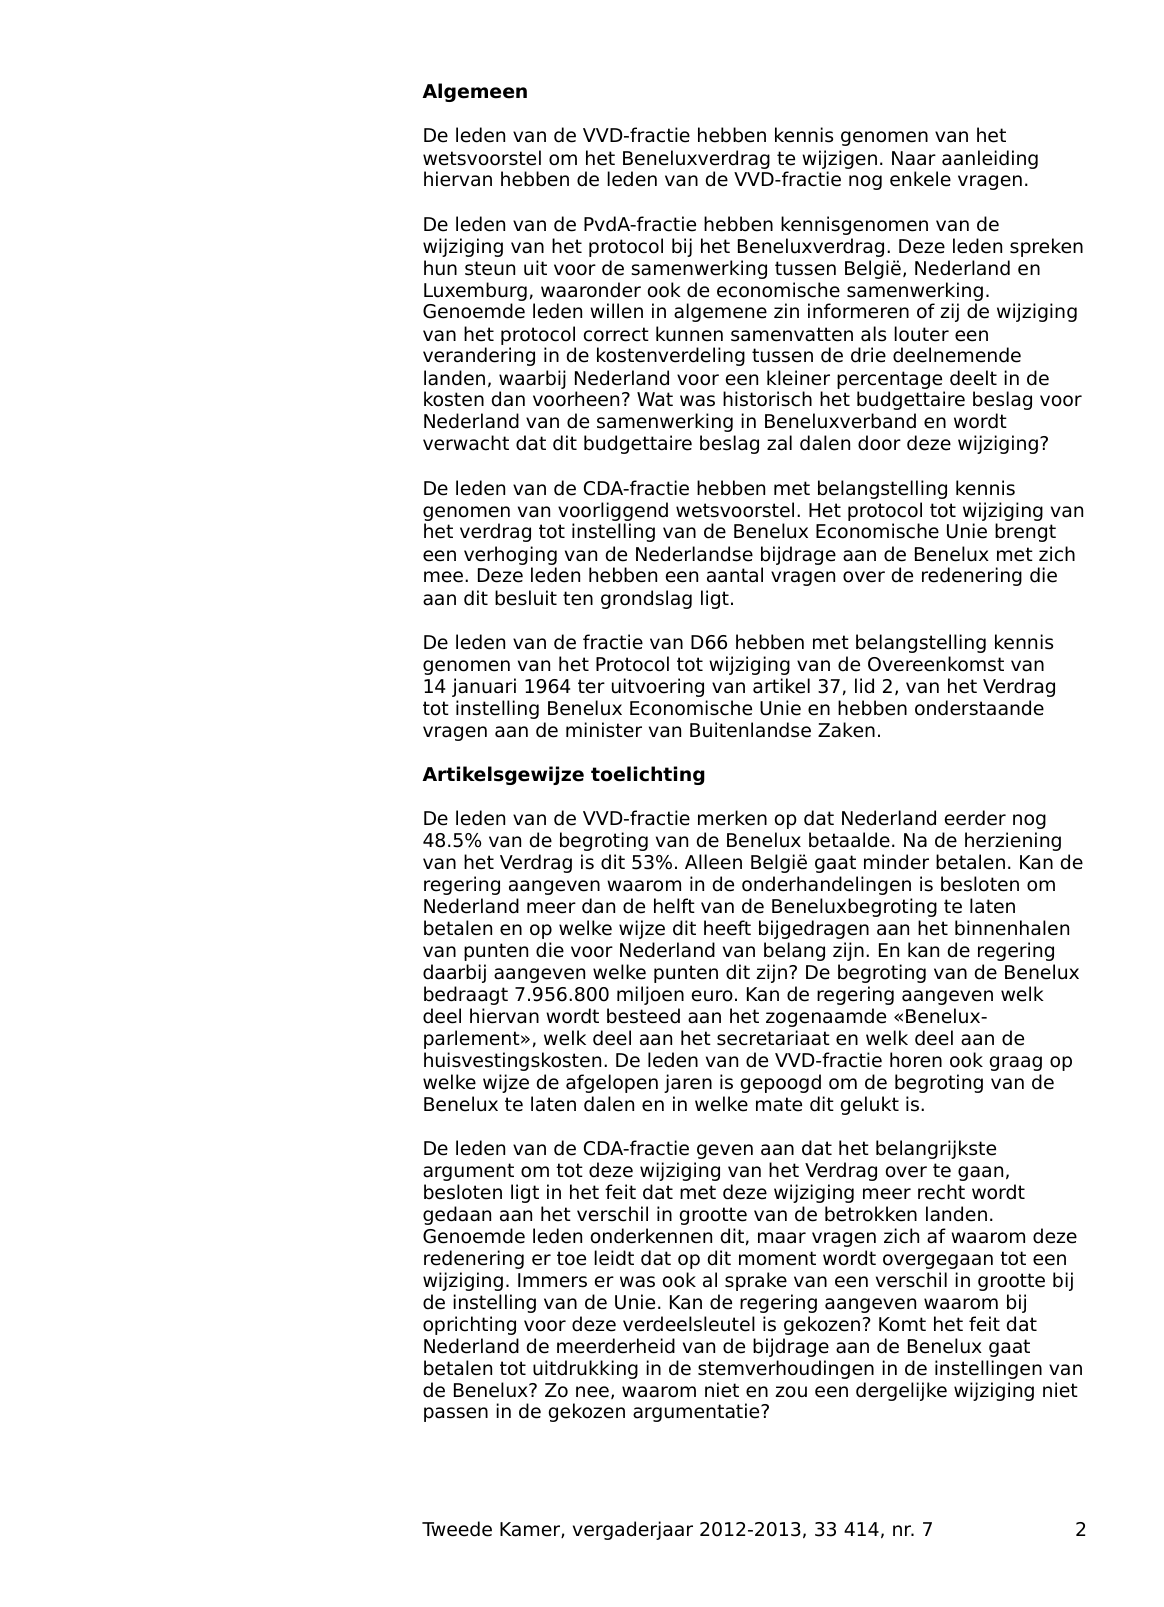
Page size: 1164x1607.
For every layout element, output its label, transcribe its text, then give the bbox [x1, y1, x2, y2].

subtitle Algemeen [422, 81, 1087, 103]
text De leden van de fractie van D66 hebben met belangstelling kennis genomen van het Protocol tot wijziging van de Overeenkomst van 14 januari 1964 ter uitvoering van artikel 37, lid 2, van het Verdrag tot instelling Benelux Economische Unie en hebben onderstaande vragen aan de minister van Buitenlandse Zaken. [422, 632, 1087, 741]
text De leden van de CDA-fractie hebben met belangstelling kennis genomen van voorliggend wetsvoorstel. Het protocol tot wijziging van het verdrag tot instelling van de Benelux Economische Unie brengt een verhoging van de Nederlandse bijdrage aan de Benelux met zich mee. Deze leden hebben een aantal vragen over de redenering die aan dit besluit ten grondslag ligt. [422, 477, 1087, 609]
text De leden van de CDA-fractie geven aan dat het belangrijkste argument om tot deze wijziging van het Verdrag over te gaan, besloten ligt in het feit dat met deze wijziging meer recht wordt gedaan aan het verschil in grootte van de betrokken landen. Genoemde leden onderkennen dit, maar vragen zich af waarom deze redenering er toe leidt dat op dit moment wordt overgegaan tot een wijziging. Immers er was ook al sprake van een verschil in grootte bij de instelling van de Unie. Kan de regering aangeven waarom bij oprichting voor deze verdeelsleutel is gekozen? Komt het feit dat Nederland de meerderheid van de bijdrage aan de Benelux gaat betalen tot uitdrukking in de stemverhoudingen in de instellingen van de Benelux? Zo nee, waarom niet en zou een dergelijke wijziging niet passen in de gekozen argumentatie? [422, 1138, 1087, 1423]
text De leden van de VVD-fractie merken op dat Nederland eerder nog 48.5% van de begroting van de Benelux betaalde. Na de herziening van het Verdrag is dit 53%. Alleen België gaat minder betalen. Kan de regering aangeven waarom in de onderhandelingen is besloten om Nederland meer dan de helft van de Beneluxbegroting te laten betalen en op welke wijze dit heeft bijgedragen aan het binnenhalen van punten die voor Nederland van belang zijn. En kan de regering daarbij aangeven welke punten dit zijn? De begroting van de Benelux bedraagt 7.956.800 miljoen euro. Kan de regering aangeven welk deel hiervan wordt besteed aan het zogenaamde «Benelux-parlement», welk deel aan het secretariaat en welk deel aan de huisvestingskosten. De leden van de VVD-fractie horen ook graag op welke wijze de afgelopen jaren is gepoogd om de begroting van de Benelux te laten dalen en in welke mate dit gelukt is. [422, 808, 1087, 1116]
text De leden van de PvdA-fractie hebben kennisgenomen van de wijziging van het protocol bij het Beneluxverdrag. Deze leden spreken hun steun uit voor de samenwerking tussen België, Nederland en Luxemburg, waaronder ook de economische samenwerking. Genoemde leden willen in algemene zin informeren of zij de wijziging van het protocol correct kunnen samenvatten als louter een verandering in de kostenverdeling tussen de drie deelnemende landen, waarbij Nederland voor een kleiner percentage deelt in de kosten dan voorheen? Wat was historisch het budgettaire beslag voor Nederland van de samenwerking in Beneluxverband en wordt verwacht dat dit budgettaire beslag zal dalen door deze wijziging? [422, 213, 1087, 455]
text De leden van de VVD-fractie hebben kennis genomen van het wetsvoorstel om het Beneluxverdrag te wijzigen. Naar aanleiding hiervan hebben de leden van de VVD-fractie nog enkele vragen. [422, 125, 1087, 191]
subtitle Artikelsgewijze toelichting [422, 764, 1087, 786]
